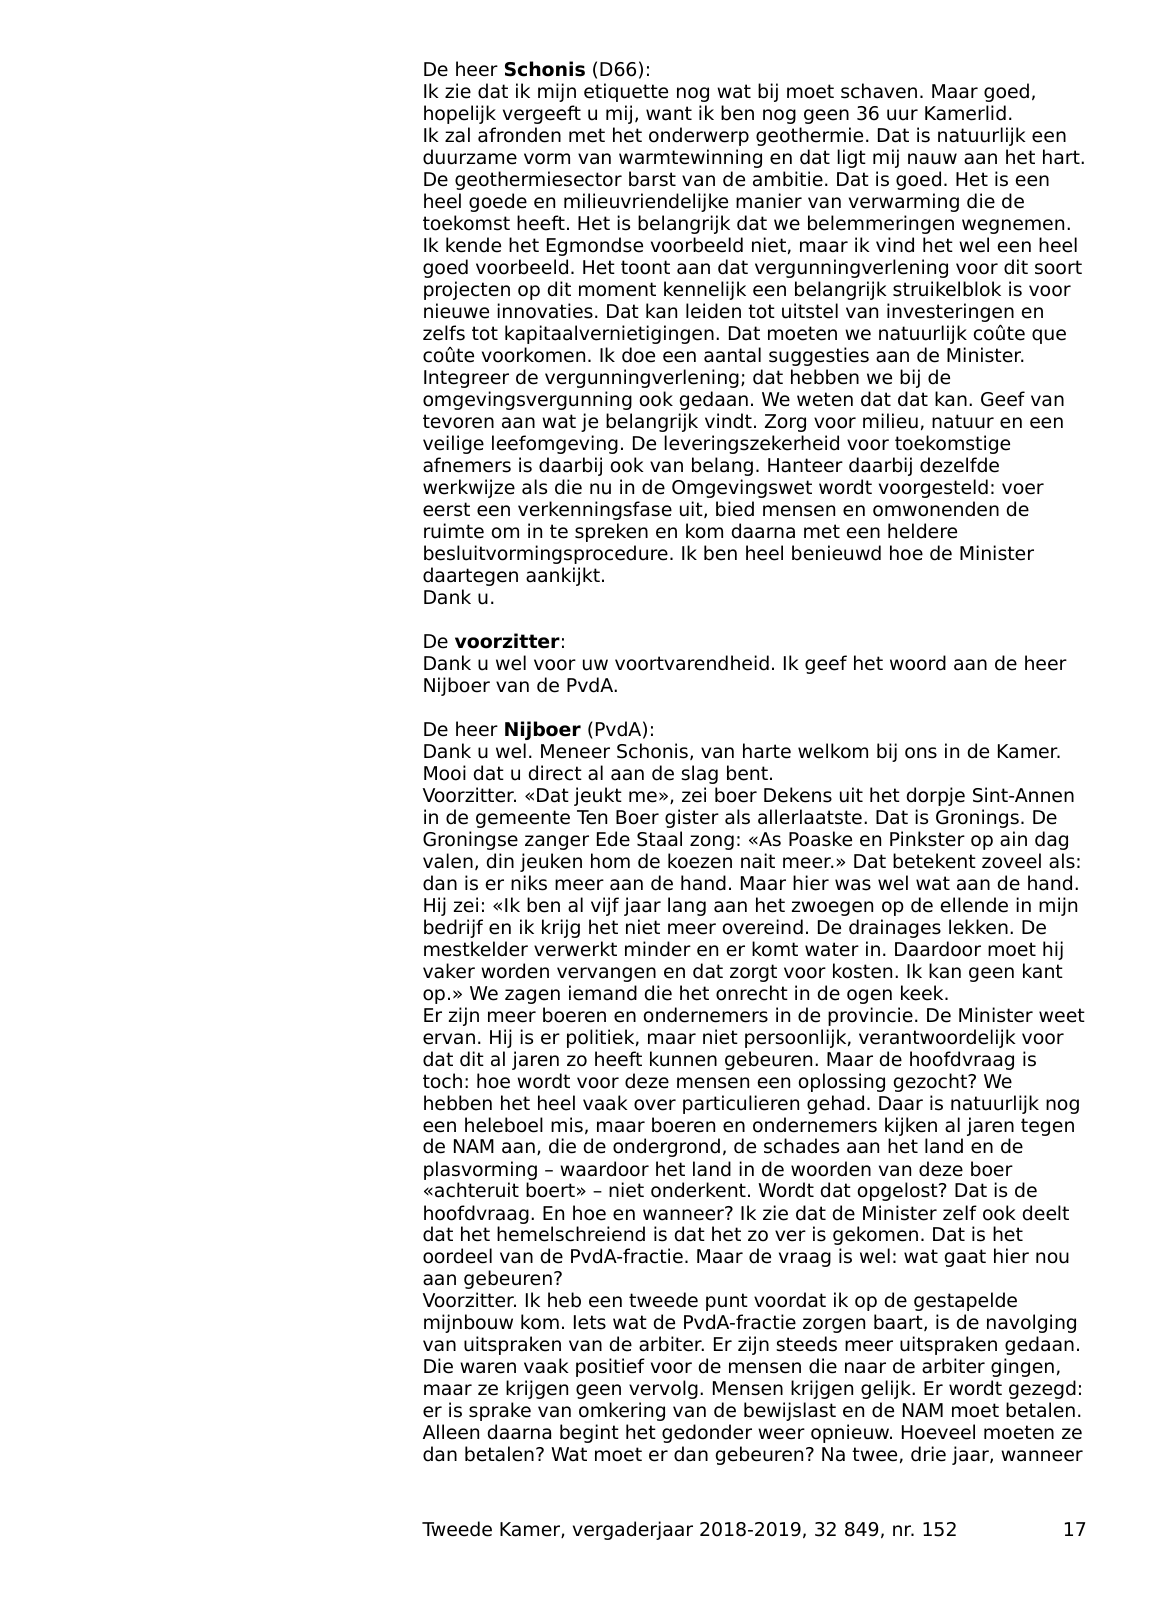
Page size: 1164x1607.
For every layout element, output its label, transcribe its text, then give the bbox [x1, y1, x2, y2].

text Dank u wel. Meneer Schonis, van harte welkom bij ons in de Kamer. Mooi dat u direct al aan de slag bent. [422, 741, 1087, 785]
text De heer Schonis (D66): [422, 59, 1087, 81]
text Voorzitter. Ik heb een tweede punt voordat ik op de gestapelde mijnbouw kom. Iets wat de PvdA-fractie zorgen baart, is de navolging van uitspraken van de arbiter. Er zijn steeds meer uitspraken gedaan. Die waren vaak positief voor de mensen die naar de arbiter gingen, maar ze krijgen geen vervolg. Mensen krijgen gelijk. Er wordt gezegd: er is sprake van omkering van de bewijslast en de NAM moet betalen. Alleen daarna begint het gedonder weer opnieuw. Hoeveel moeten ze dan betalen? Wat moet er dan gebeuren? Na twee, drie jaar, wanneer [422, 1290, 1087, 1466]
text Dank u wel voor uw voortvarendheid. Ik geef het woord aan de heer Nijboer van de PvdA. [422, 653, 1087, 697]
text Ik zie dat ik mijn etiquette nog wat bij moet schaven. Maar goed, hopelijk vergeeft u mij, want ik ben nog geen 36 uur Kamerlid. [422, 81, 1087, 125]
text De heer Nijboer (PvdA): [422, 719, 1087, 741]
text Dank u. [422, 587, 1087, 608]
text De voorzitter: [422, 631, 1087, 653]
text Er zijn meer boeren en ondernemers in de provincie. De Minister weet ervan. Hij is er politiek, maar niet persoonlijk, verantwoordelijk voor dat dit al jaren zo heeft kunnen gebeuren. Maar de hoofdvraag is toch: hoe wordt voor deze mensen een oplossing gezocht? We hebben het heel vaak over particulieren gehad. Daar is natuurlijk nog een heleboel mis, maar boeren en ondernemers kijken al jaren tegen de NAM aan, die de ondergrond, de schades aan het land en de plasvorming – waardoor het land in de woorden van deze boer «achteruit boert» – niet onderkent. Wordt dat opgelost? Dat is de hoofdvraag. En hoe en wanneer? Ik zie dat de Minister zelf ook deelt dat het hemelschreiend is dat het zo ver is gekomen. Dat is het oordeel van de PvdA-fractie. Maar de vraag is wel: wat gaat hier nou aan gebeuren? [422, 1004, 1087, 1290]
text Ik zal afronden met het onderwerp geothermie. Dat is natuurlijk een duurzame vorm van warmtewinning en dat ligt mij nauw aan het hart. De geothermiesector barst van de ambitie. Dat is goed. Het is een heel goede en milieuvriendelijke manier van verwarming die de toekomst heeft. Het is belangrijk dat we belemmeringen wegnemen. Ik kende het Egmondse voorbeeld niet, maar ik vind het wel een heel goed voorbeeld. Het toont aan dat vergunningverlening voor dit soort projecten op dit moment kennelijk een belangrijk struikelblok is voor nieuwe innovaties. Dat kan leiden tot uitstel van investeringen en zelfs tot kapitaalvernietigingen. Dat moeten we natuurlijk coûte que coûte voorkomen. Ik doe een aantal suggesties aan de Minister. Integreer de vergunningverlening; dat hebben we bij de omgevingsvergunning ook gedaan. We weten dat dat kan. Geef van tevoren aan wat je belangrijk vindt. Zorg voor milieu, natuur en een veilige leefomgeving. De leveringszekerheid voor toekomstige afnemers is daarbij ook van belang. Hanteer daarbij dezelfde werkwijze als die nu in de Omgevingswet wordt voorgesteld: voer eerst een verkenningsfase uit, bied mensen en omwonenden de ruimte om in te spreken en kom daarna met een heldere besluitvormingsprocedure. Ik ben heel benieuwd hoe de Minister daartegen aankijkt. [422, 125, 1087, 587]
text Voorzitter. «Dat jeukt me», zei boer Dekens uit het dorpje Sint-Annen in de gemeente Ten Boer gister als allerlaatste. Dat is Gronings. De Groningse zanger Ede Staal zong: «As Poaske en Pinkster op ain dag valen, din jeuken hom de koezen nait meer.» Dat betekent zoveel als: dan is er niks meer aan de hand. Maar hier was wel wat aan de hand. Hij zei: «Ik ben al vijf jaar lang aan het zwoegen op de ellende in mijn bedrijf en ik krijg het niet meer overeind. De drainages lekken. De mestkelder verwerkt minder en er komt water in. Daardoor moet hij vaker worden vervangen en dat zorgt voor kosten. Ik kan geen kant op.» We zagen iemand die het onrecht in de ogen keek. [422, 785, 1087, 1004]
